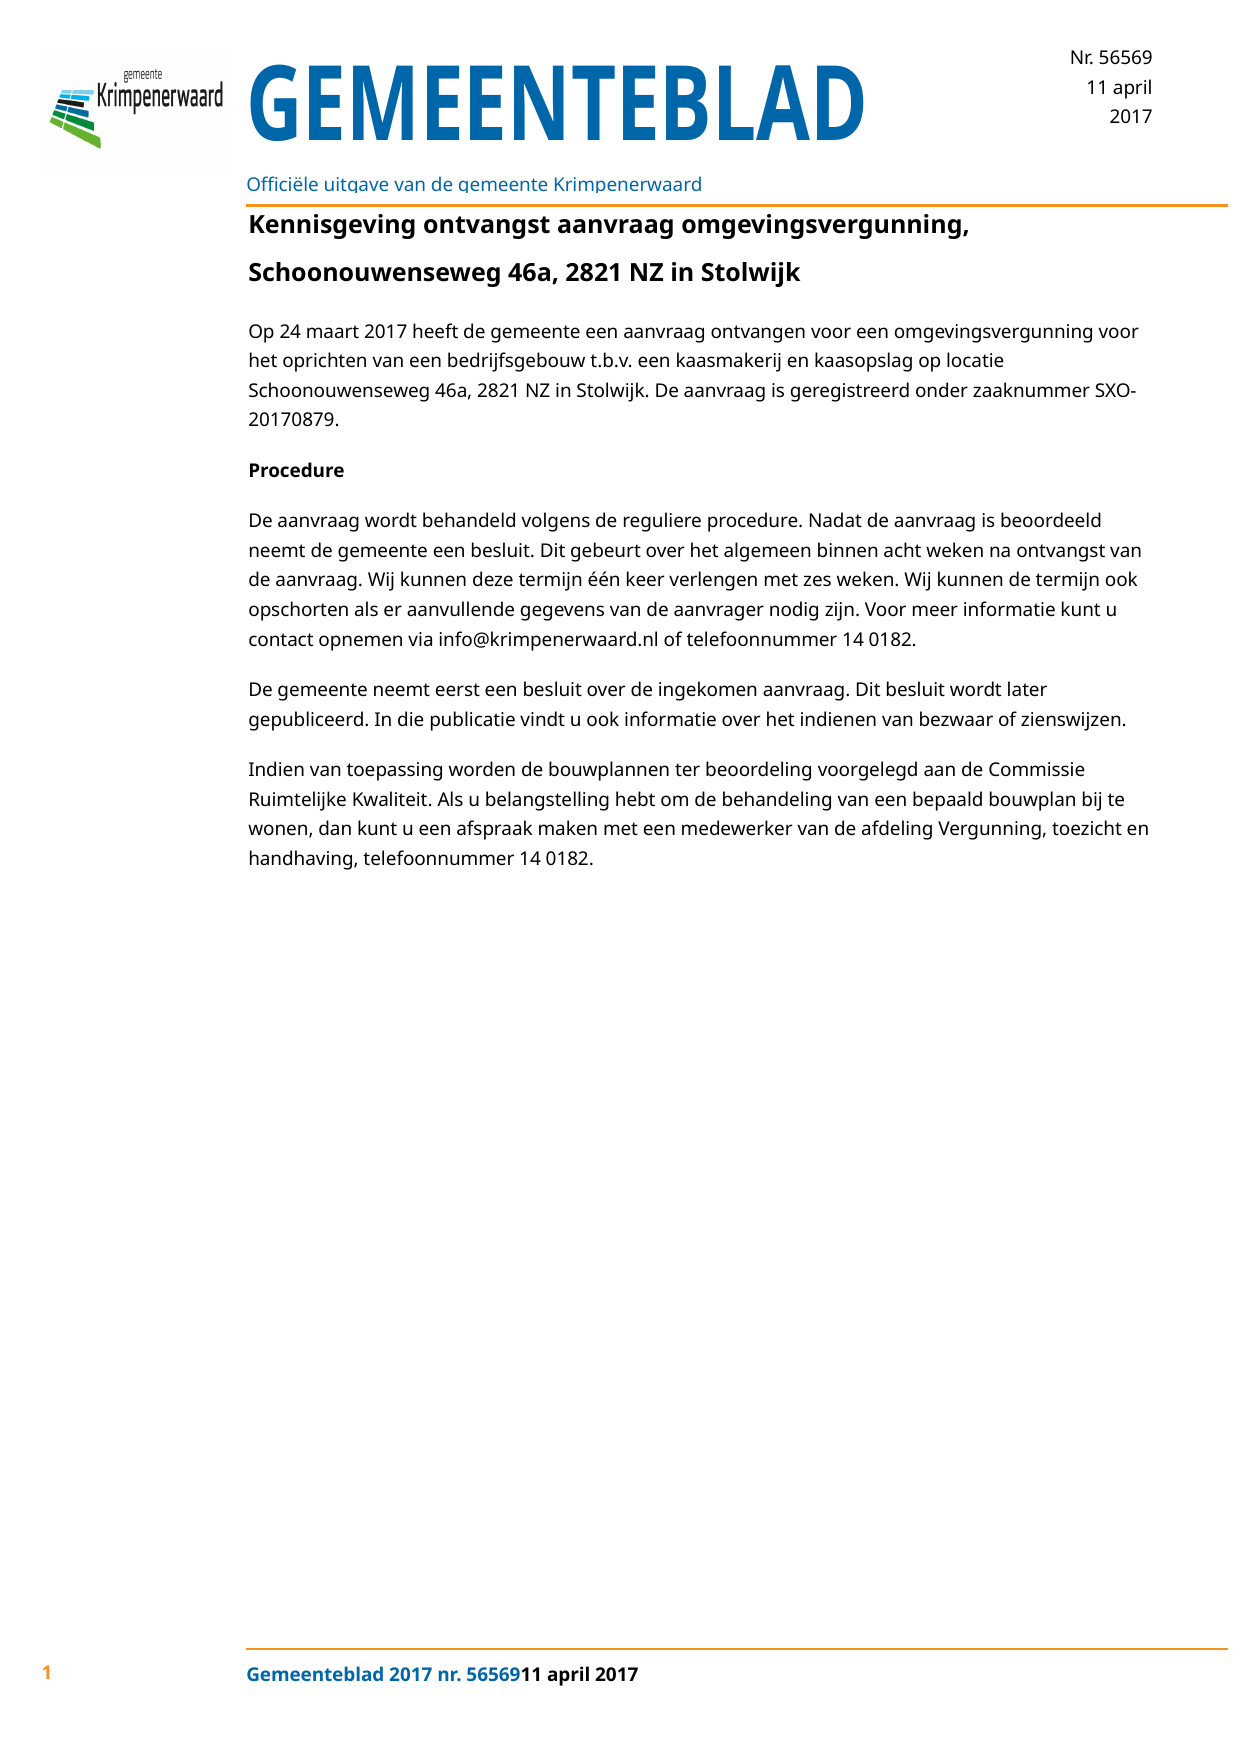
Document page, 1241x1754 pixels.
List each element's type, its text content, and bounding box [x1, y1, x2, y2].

text Procedure [248, 457, 1152, 483]
text De aanvraag wordt behandeld volgens de reguliere procedure. Nadat de aanvraag is beoordeeld neemt de gemeente een besluit. Dit gebeurt over het algemeen binnen acht weken na ontvangst van de aanvraag. Wij kunnen deze termijn één keer verlengen met zes weken. Wij kunnen de termijn ook opschorten als er aanvullende gegevens van de aanvrager nodig zijn. Voor meer informatie kunt u contact opnemen via info@krimpenerwaard.nl of telefoonnummer 14 0182. [248, 507, 1152, 652]
text Op 24 maart 2017 heeft de gemeente een aanvraag ontvangen voor een omgevingsvergunning voor het oprichten van een bedrijfsgebouw t.b.v. een kaasmakerij en kaasopslag op locatie Schoonouwenseweg 46a, 2821 NZ in Stolwijk. De aanvraag is geregistreerd onder zaaknummer SXO-20170879. [248, 318, 1152, 432]
picture [41, 47, 231, 172]
text De gemeente neemt eerst een besluit over de ingekomen aanvraag. Dit besluit wordt later gepubliceerd. In die publicatie vindt u ook informatie over het indienen van bezwaar of zienswijzen. [248, 676, 1152, 732]
text Indien van toepassing worden de bouwplannen ter beoordeling voorgelegd aan de Commissie Ruimtelijke Kwaliteit. Als u belangstelling hebt om de behandeling van een bepaald bouwplan bij te wonen, dan kunt u een afspraak maken met een medewerker van de afdeling Vergunning, toezicht en handhaving, telefoonnummer 14 0182. [248, 756, 1152, 871]
text Kennisgeving ontvangst aanvraag omgevingsvergunning, Schoonouwenseweg 46a, 2821 NZ in Stolwijk [248, 207, 1152, 288]
